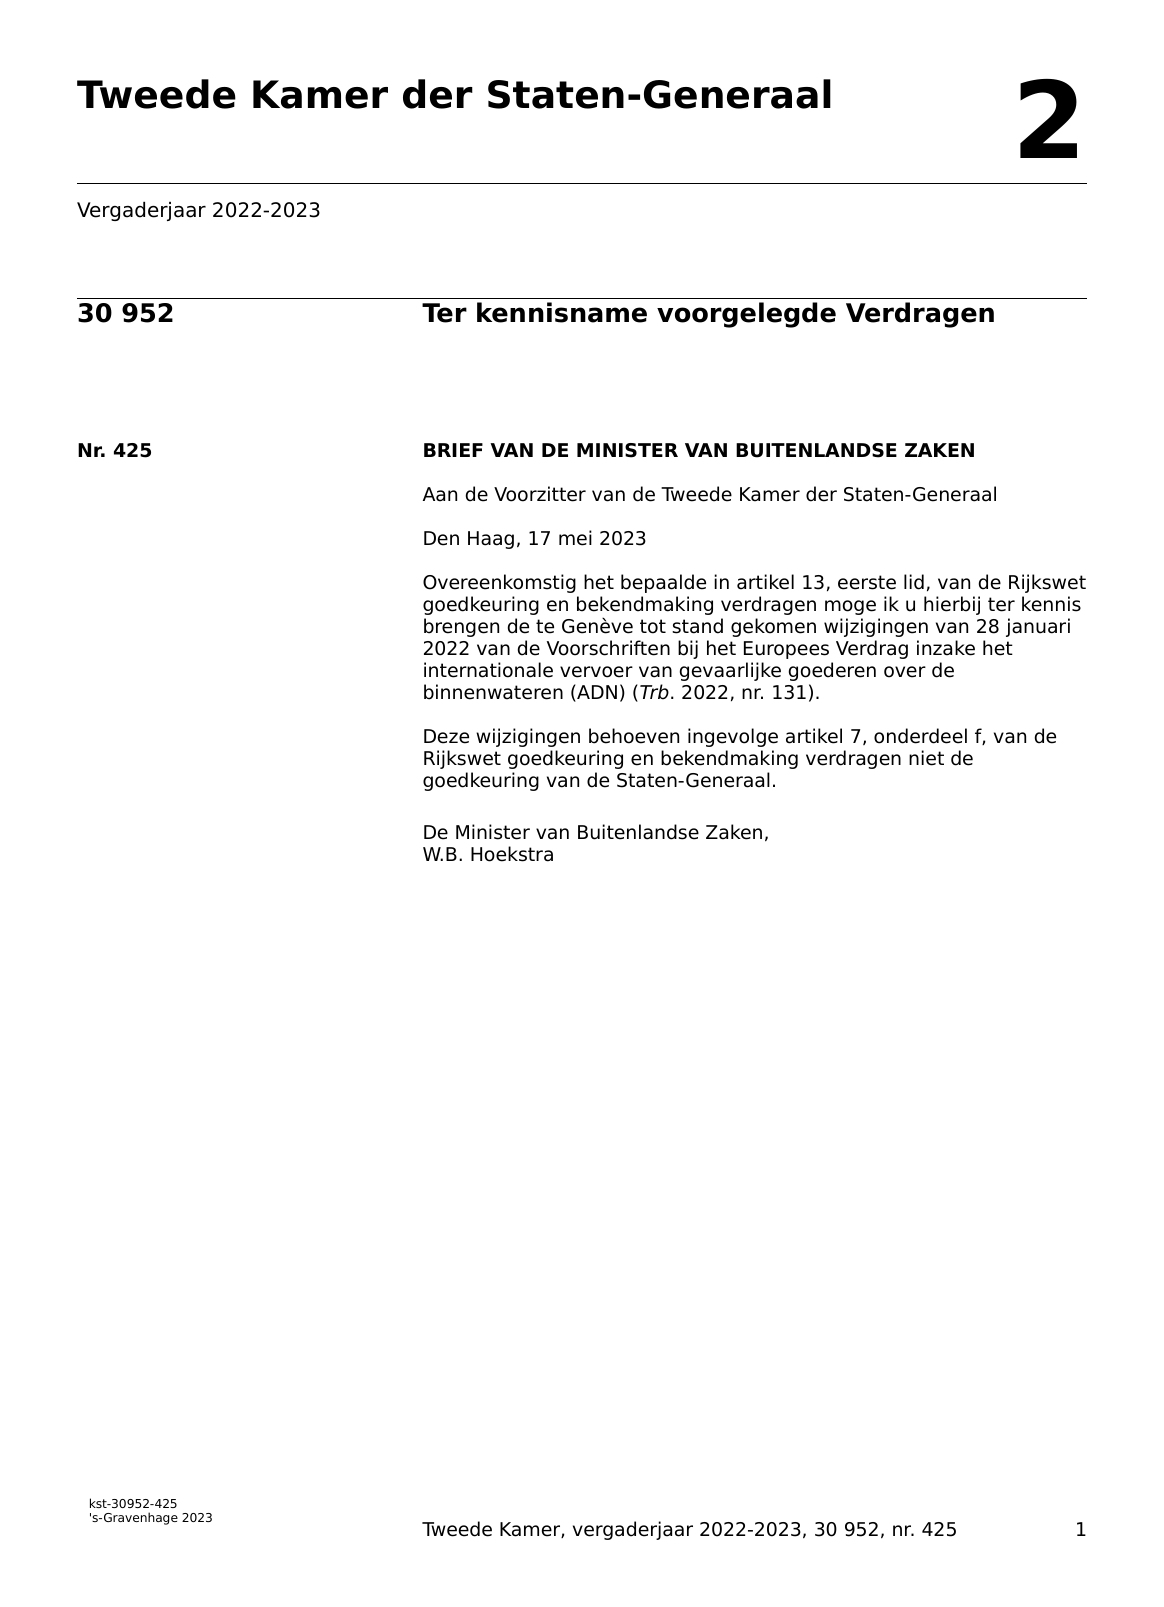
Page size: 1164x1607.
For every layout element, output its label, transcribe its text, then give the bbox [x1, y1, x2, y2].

table_header 2 [886, 59, 1087, 183]
text Overeenkomstig het bepaalde in artikel 13, eerste lid, van de Rijkswet goedkeuring en bekendmaking verdragen moge ik u hierbij ter kennis brengen de te Genève tot stand gekomen wijzigingen van 28 januari 2022 van de Voorschriften bij het Europees Verdrag inzake het internationale vervoer van gevaarlijke goederen over de binnenwateren (ADN) (Trb. 2022, nr. 131). [422, 572, 1087, 704]
text kst-30952-425 [88, 1497, 323, 1511]
text De Minister van Buitenlandse Zaken, W.B. Hoekstra [422, 822, 1087, 866]
subtitle Nr. 425 BRIEF VAN DE MINISTER VAN BUITENLANDSE ZAKEN [77, 440, 1087, 462]
table_header Tweede Kamer der Staten-Generaal [77, 59, 886, 183]
subtitle 30 952 Ter kennisname voorgelegde Verdragen [77, 299, 1087, 329]
table_cell Vergaderjaar 2022-2023 [77, 184, 1087, 298]
text Aan de Voorzitter van de Tweede Kamer der Staten-Generaal [422, 484, 1087, 506]
text 's-Gravenhage 2023 [88, 1511, 323, 1525]
text Den Haag, 17 mei 2023 [422, 528, 1087, 550]
text Deze wijzigingen behoeven ingevolge artikel 7, onderdeel f, van de Rijkswet goedkeuring en bekendmaking verdragen niet de goedkeuring van de Staten-Generaal. [422, 726, 1087, 792]
